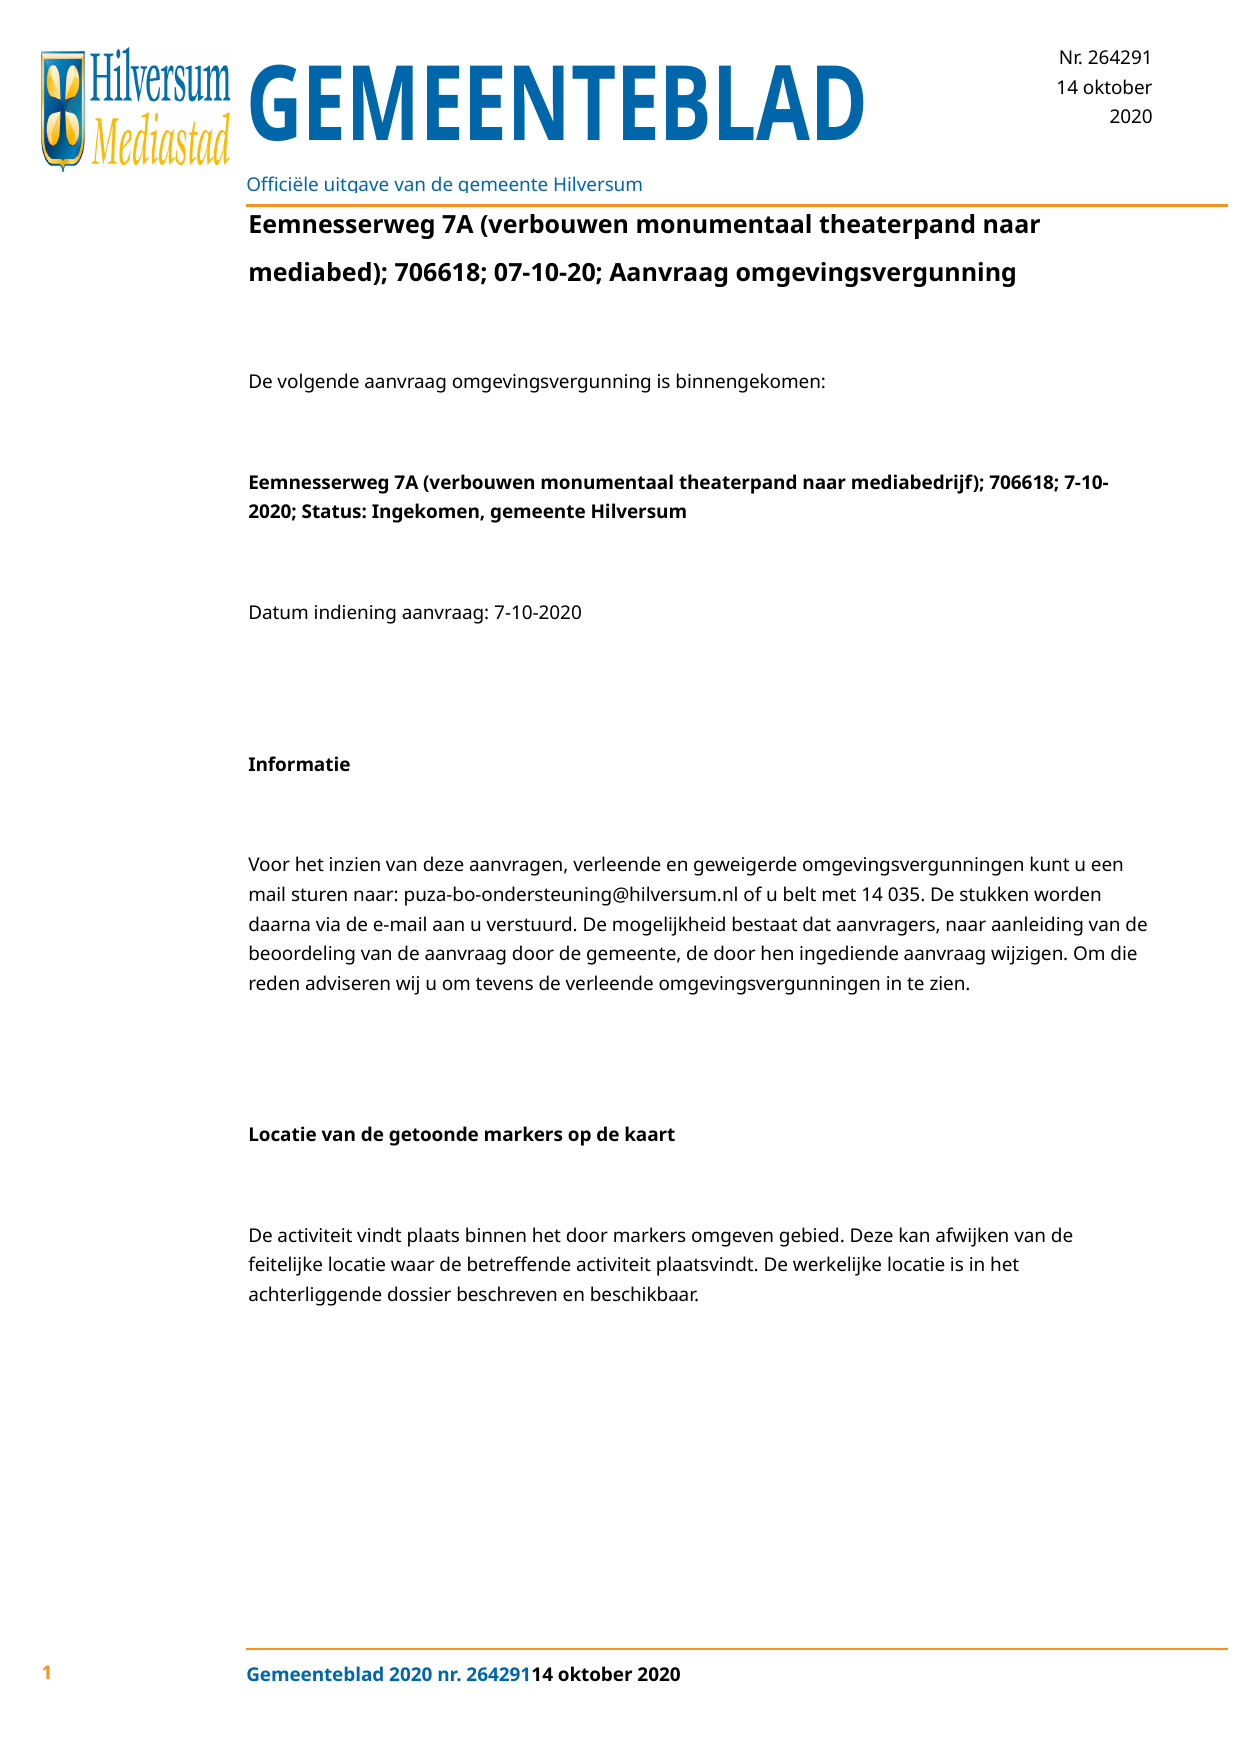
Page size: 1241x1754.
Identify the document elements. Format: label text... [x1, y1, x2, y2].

text Datum indiening aanvraag: 7-10-2020 [248, 599, 1152, 625]
text Informatie [248, 751, 1152, 777]
picture [41, 47, 231, 172]
text De activiteit vindt plaats binnen het door markers omgeven gebied. Deze kan afwijken van de feitelijke locatie waar de betreffende activiteit plaatsvindt. De werkelijke locatie is in het achterliggende dossier beschreven en beschikbaar. [248, 1222, 1152, 1307]
text De volgende aanvraag omgevingsvergunning is binnengekomen: [248, 368, 1152, 394]
text Voor het inzien van deze aanvragen, verleende en geweigerde omgevingsvergunningen kunt u een mail sturen naar: puza-bo-ondersteuning@hilversum.nl of u belt met 14 035. De stukken worden daarna via de e-mail aan u verstuurd. De mogelijkheid bestaat dat aanvragers, naar aanleiding van de beoordeling van de aanvraag door de gemeente, de door hen ingediende aanvraag wijzigen. Om die reden adviseren wij u om tevens de verleende omgevingsvergunningen in te zien. [248, 852, 1152, 996]
text Eemnesserweg 7A (verbouwen monumentaal theaterpand naar mediabed); 706618; 07-10-20; Aanvraag omgevingsvergunning [248, 207, 1152, 288]
text Locatie van de getoonde markers op de kaart [248, 1121, 1152, 1147]
text Eemnesserweg 7A (verbouwen monumentaal theaterpand naar mediabedrijf); 706618; 7-10-2020; Status: Ingekomen, gemeente Hilversum [248, 469, 1152, 524]
